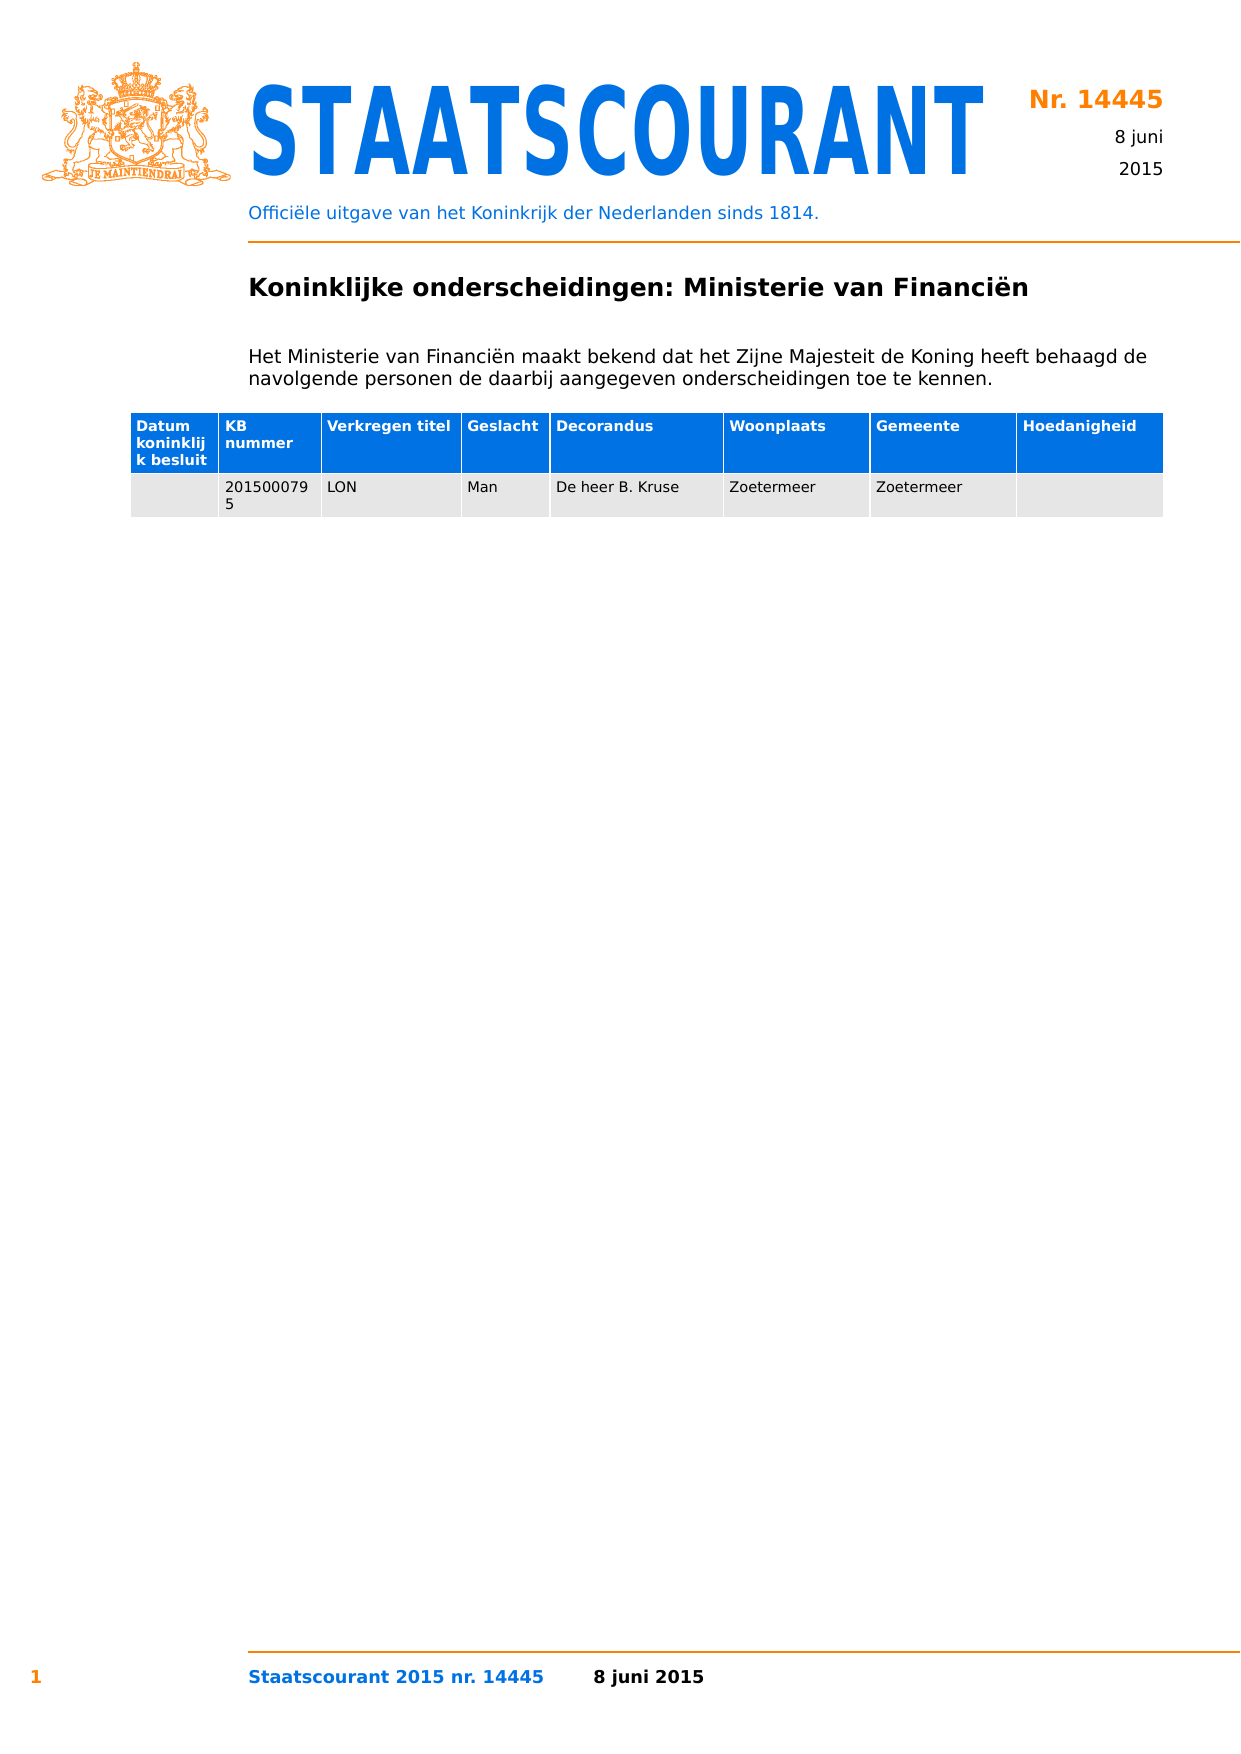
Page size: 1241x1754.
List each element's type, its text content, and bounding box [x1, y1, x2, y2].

table_header STAATSCOURANT [248, 62, 998, 203]
text Het Ministerie van Financiën maakt bekend dat het Zijne Majesteit de Koning heeft behaagd de navolgende personen de daarbij aangegeven onderscheidingen toe te kennen. [248, 346, 1163, 390]
table_header Woonplaats [724, 413, 869, 473]
table_header Nr. 14445 [998, 62, 1240, 121]
table_header Geslacht [462, 413, 549, 473]
table_cell 8 juni [998, 121, 1240, 153]
picture [41, 62, 231, 186]
table_cell [131, 474, 218, 517]
table_header Verkregen titel [322, 413, 461, 473]
table_cell Zoetermeer [724, 474, 869, 517]
table_header Decorandus [551, 413, 723, 473]
table_header [25, 62, 248, 241]
table_header KB nummer [219, 413, 321, 473]
table_header Hoedanigheid [1017, 413, 1163, 473]
table_cell LON [322, 474, 461, 517]
table_cell Officiële uitgave van het Koninkrijk der Nederlanden sinds 1814. [248, 203, 1240, 241]
table_cell 2015000795 [219, 474, 321, 517]
table_header Gemeente [871, 413, 1016, 473]
table_cell [1017, 474, 1163, 517]
table_cell Man [462, 474, 549, 517]
subtitle Koninklijke onderscheidingen: Ministerie van Financiën [248, 273, 1163, 302]
table_cell 2015 [998, 153, 1240, 203]
table_cell De heer B. Kruse [551, 474, 723, 517]
table_header Datum koninklijk besluit [131, 413, 218, 473]
table_cell Zoetermeer [871, 474, 1016, 517]
